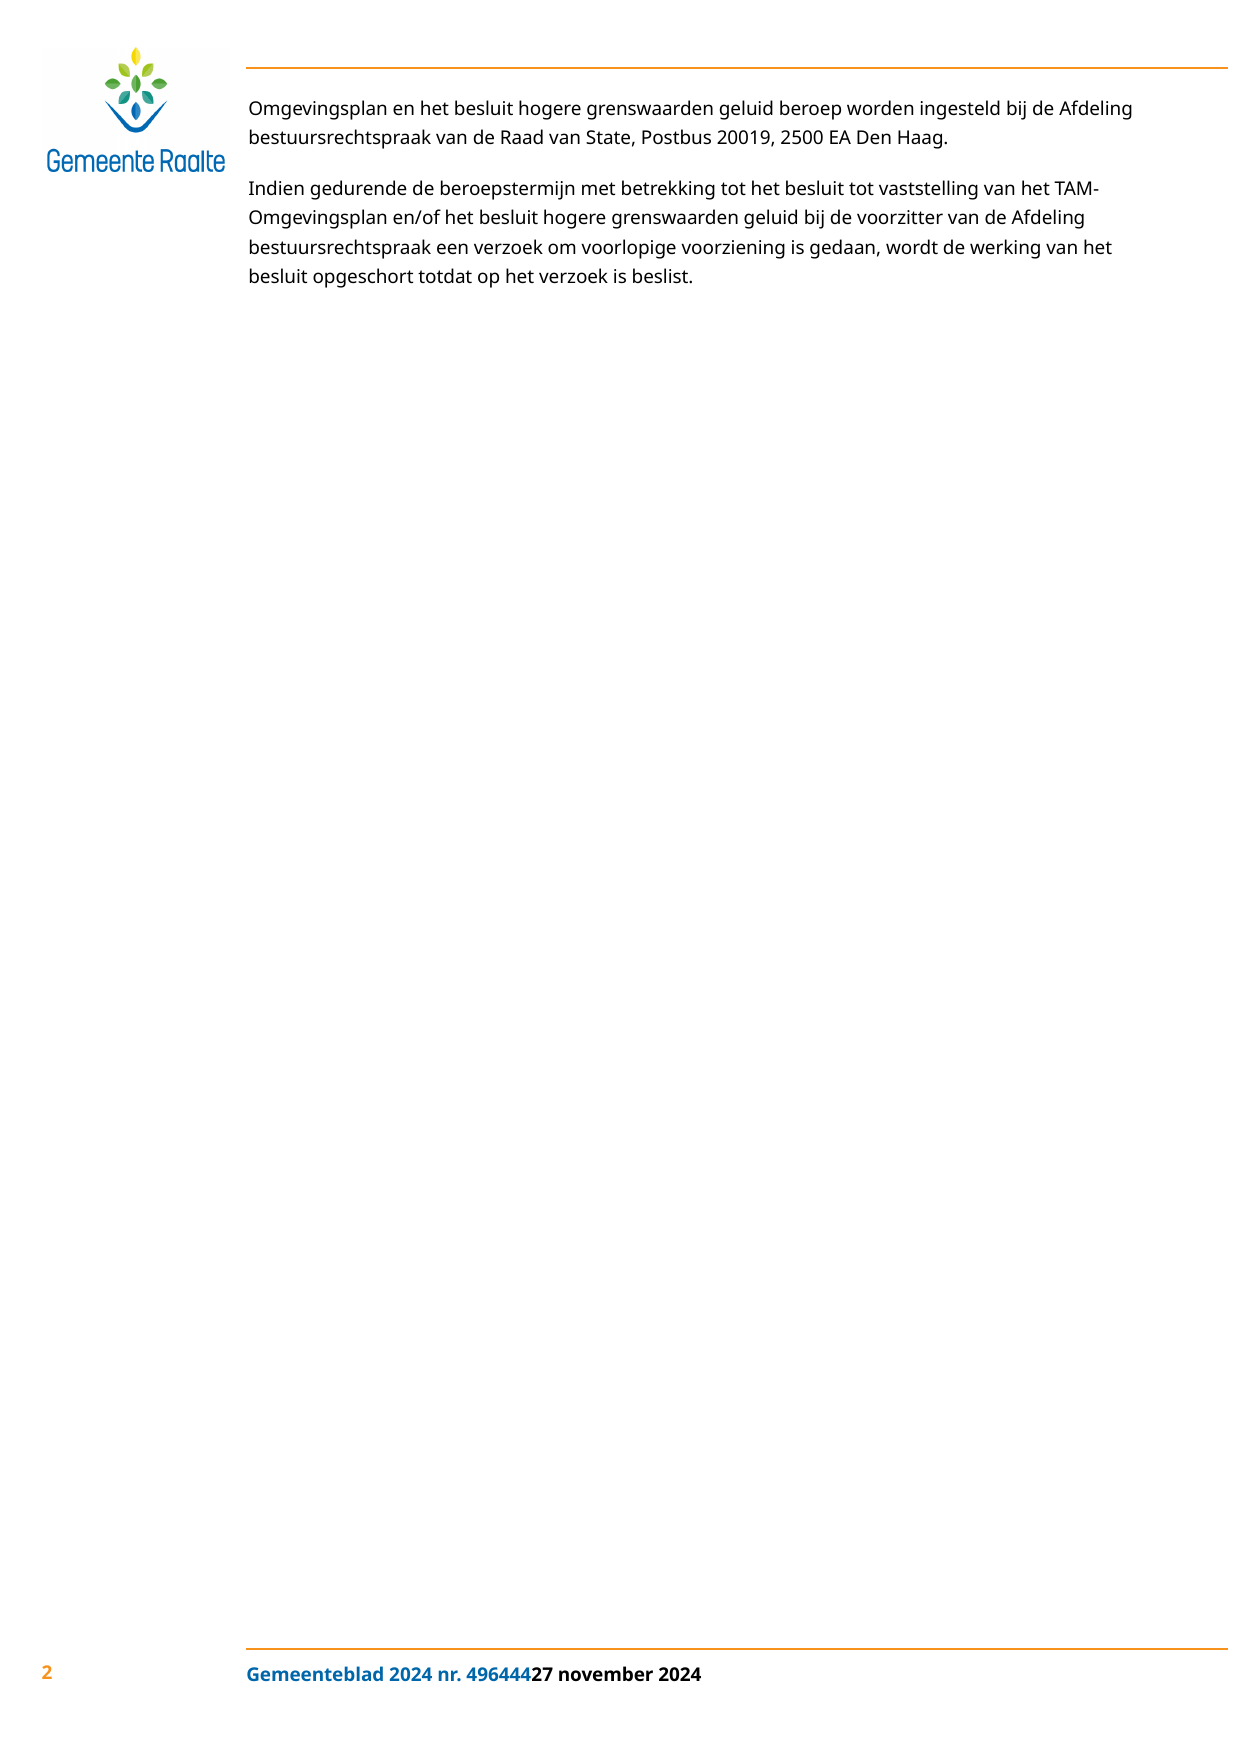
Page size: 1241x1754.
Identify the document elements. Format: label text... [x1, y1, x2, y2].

picture [41, 47, 231, 172]
text Omgevingsplan en het besluit hogere grenswaarden geluid beroep worden ingesteld bij de Afdeling bestuursrechtspraak van de Raad van State, Postbus 20019, 2500 EA Den Haag. [248, 95, 1152, 150]
text Indien gedurende de beroepstermijn met betrekking tot het besluit tot vaststelling van het TAM-Omgevingsplan en/of het besluit hogere grenswaarden geluid bij de voorzitter van de Afdeling bestuursrechtspraak een verzoek om voorlopige voorziening is gedaan, wordt de werking van het besluit opgeschort totdat op het verzoek is beslist. [248, 175, 1152, 289]
